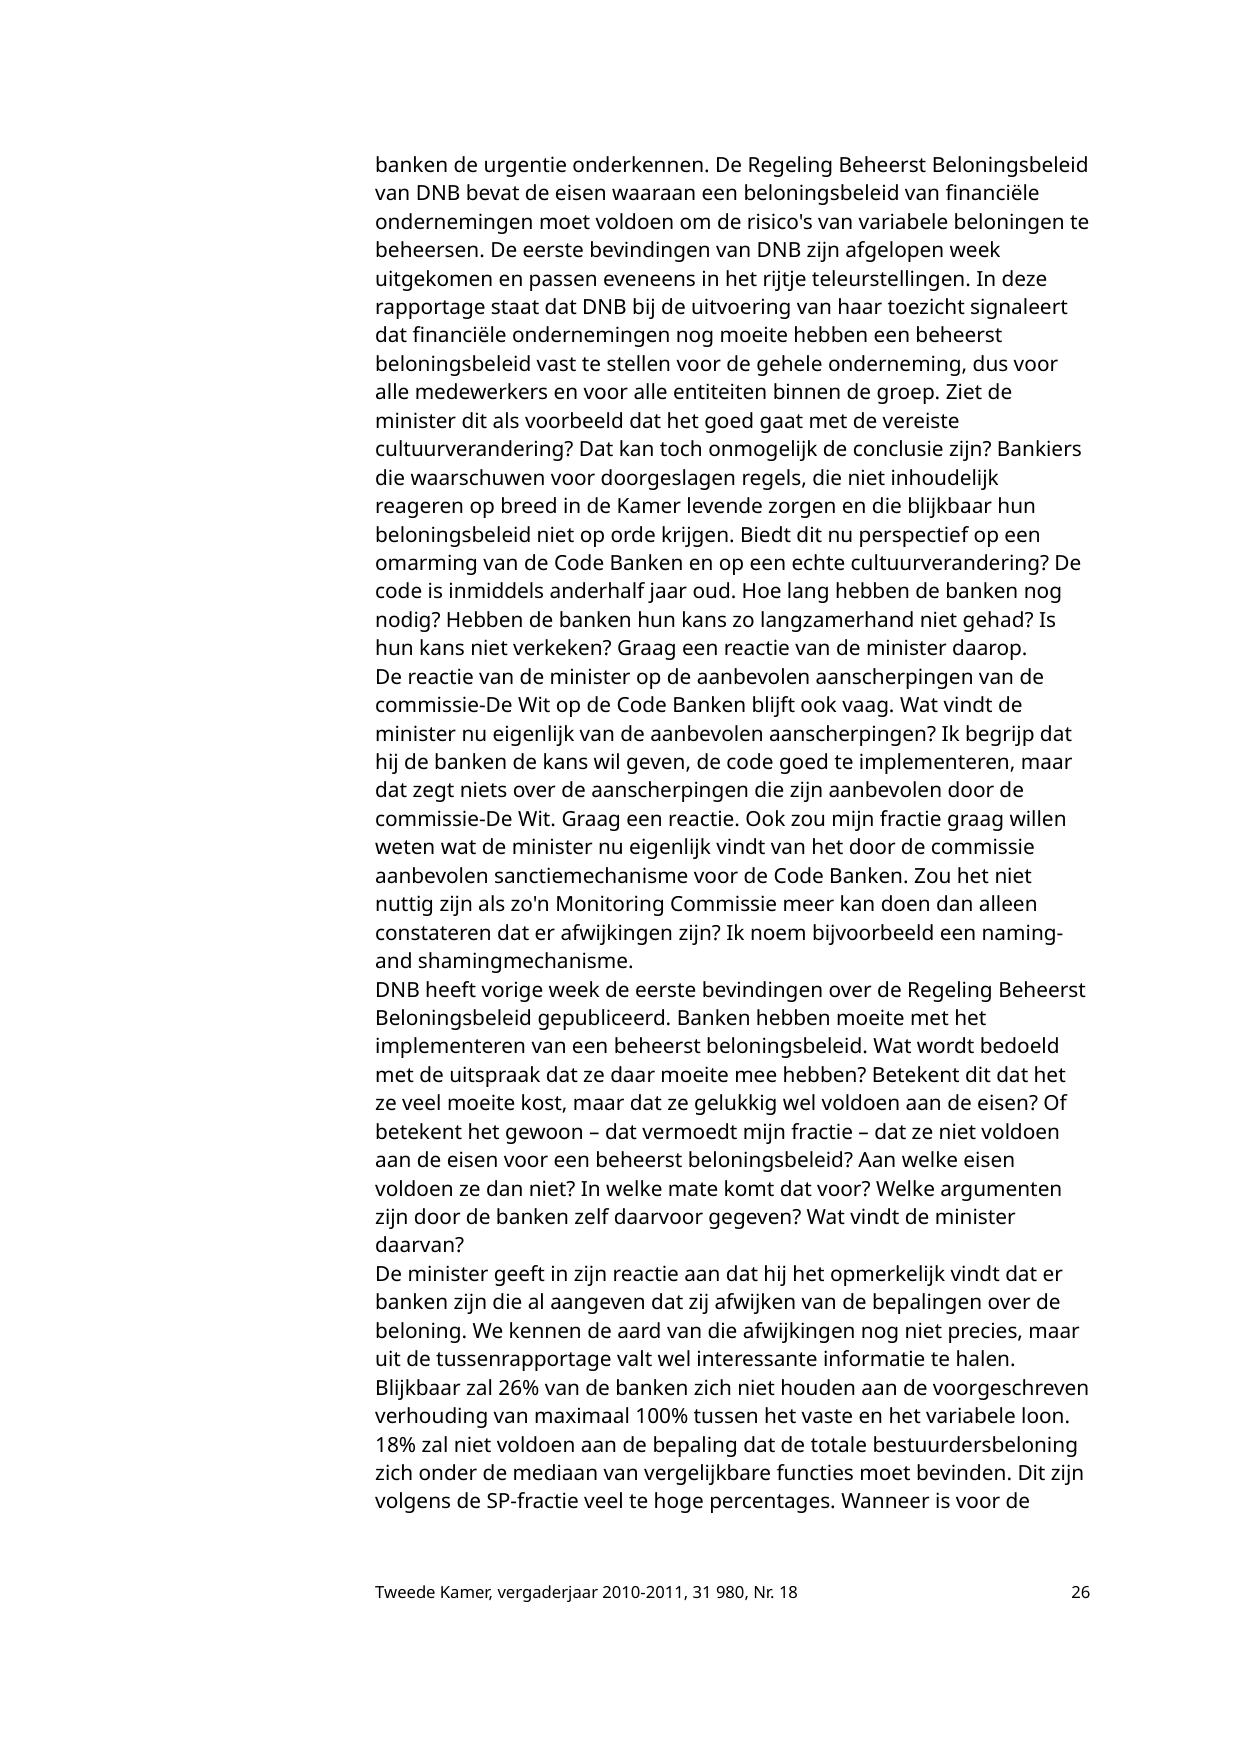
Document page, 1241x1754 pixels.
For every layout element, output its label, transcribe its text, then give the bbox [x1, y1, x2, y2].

text DNB heeft vorige week de eerste bevindingen over de Regeling Beheerst Beloningsbeleid gepubliceerd. Banken hebben moeite met het implementeren van een beheerst beloningsbeleid. Wat wordt bedoeld met de uitspraak dat ze daar moeite mee hebben? Betekent dit dat het ze veel moeite kost, maar dat ze gelukkig wel voldoen aan de eisen? Of betekent het gewoon – dat vermoedt mijn fractie – dat ze niet voldoen aan de eisen voor een beheerst beloningsbeleid? Aan welke eisen voldoen ze dan niet? In welke mate komt dat voor? Welke argumenten zijn door de banken zelf daarvoor gegeven? Wat vindt de minister daarvan? [375, 975, 1090, 1259]
text banken de urgentie onderkennen. De Regeling Beheerst Beloningsbeleid van DNB bevat de eisen waaraan een beloningsbeleid van financiële ondernemingen moet voldoen om de risico's van variabele beloningen te beheersen. De eerste bevindingen van DNB zijn afgelopen week uitgekomen en passen eveneens in het rijtje teleurstellingen. In deze rapportage staat dat DNB bij de uitvoering van haar toezicht signaleert dat financiële ondernemingen nog moeite hebben een beheerst beloningsbeleid vast te stellen voor de gehele onderneming, dus voor alle medewerkers en voor alle entiteiten binnen de groep. Ziet de minister dit als voorbeeld dat het goed gaat met de vereiste cultuurverandering? Dat kan toch onmogelijk de conclusie zijn? Bankiers die waarschuwen voor doorgeslagen regels, die niet inhoudelijk reageren op breed in de Kamer levende zorgen en die blijkbaar hun beloningsbeleid niet op orde krijgen. Biedt dit nu perspectief op een omarming van de Code Banken en op een echte cultuurverandering? De code is inmiddels anderhalf jaar oud. Hoe lang hebben de banken nog nodig? Hebben de banken hun kans zo langzamerhand niet gehad? Is hun kans niet verkeken? Graag een reactie van de minister daarop. [375, 150, 1090, 662]
text De minister geeft in zijn reactie aan dat hij het opmerkelijk vindt dat er banken zijn die al aangeven dat zij afwijken van de bepalingen over de beloning. We kennen de aard van die afwijkingen nog niet precies, maar uit de tussenrapportage valt wel interessante informatie te halen. Blijkbaar zal 26% van de banken zich niet houden aan de voorgeschreven verhouding van maximaal 100% tussen het vaste en het variabele loon. 18% zal niet voldoen aan de bepaling dat de totale bestuurdersbeloning zich onder de mediaan van vergelijkbare functies moet bevinden. Dit zijn volgens de SP-fractie veel te hoge percentages. Wanneer is voor de [375, 1259, 1090, 1515]
text De reactie van de minister op de aanbevolen aanscherpingen van de commissie-De Wit op de Code Banken blijft ook vaag. Wat vindt de minister nu eigenlijk van de aanbevolen aanscherpingen? Ik begrijp dat hij de banken de kans wil geven, de code goed te implementeren, maar dat zegt niets over de aanscherpingen die zijn aanbevolen door de commissie-De Wit. Graag een reactie. Ook zou mijn fractie graag willen weten wat de minister nu eigenlijk vindt van het door de commissie aanbevolen sanctiemechanisme voor de Code Banken. Zou het niet nuttig zijn als zo'n Monitoring Commissie meer kan doen dan alleen constateren dat er afwijkingen zijn? Ik noem bijvoorbeeld een naming- and shamingmechanisme. [375, 662, 1090, 975]
